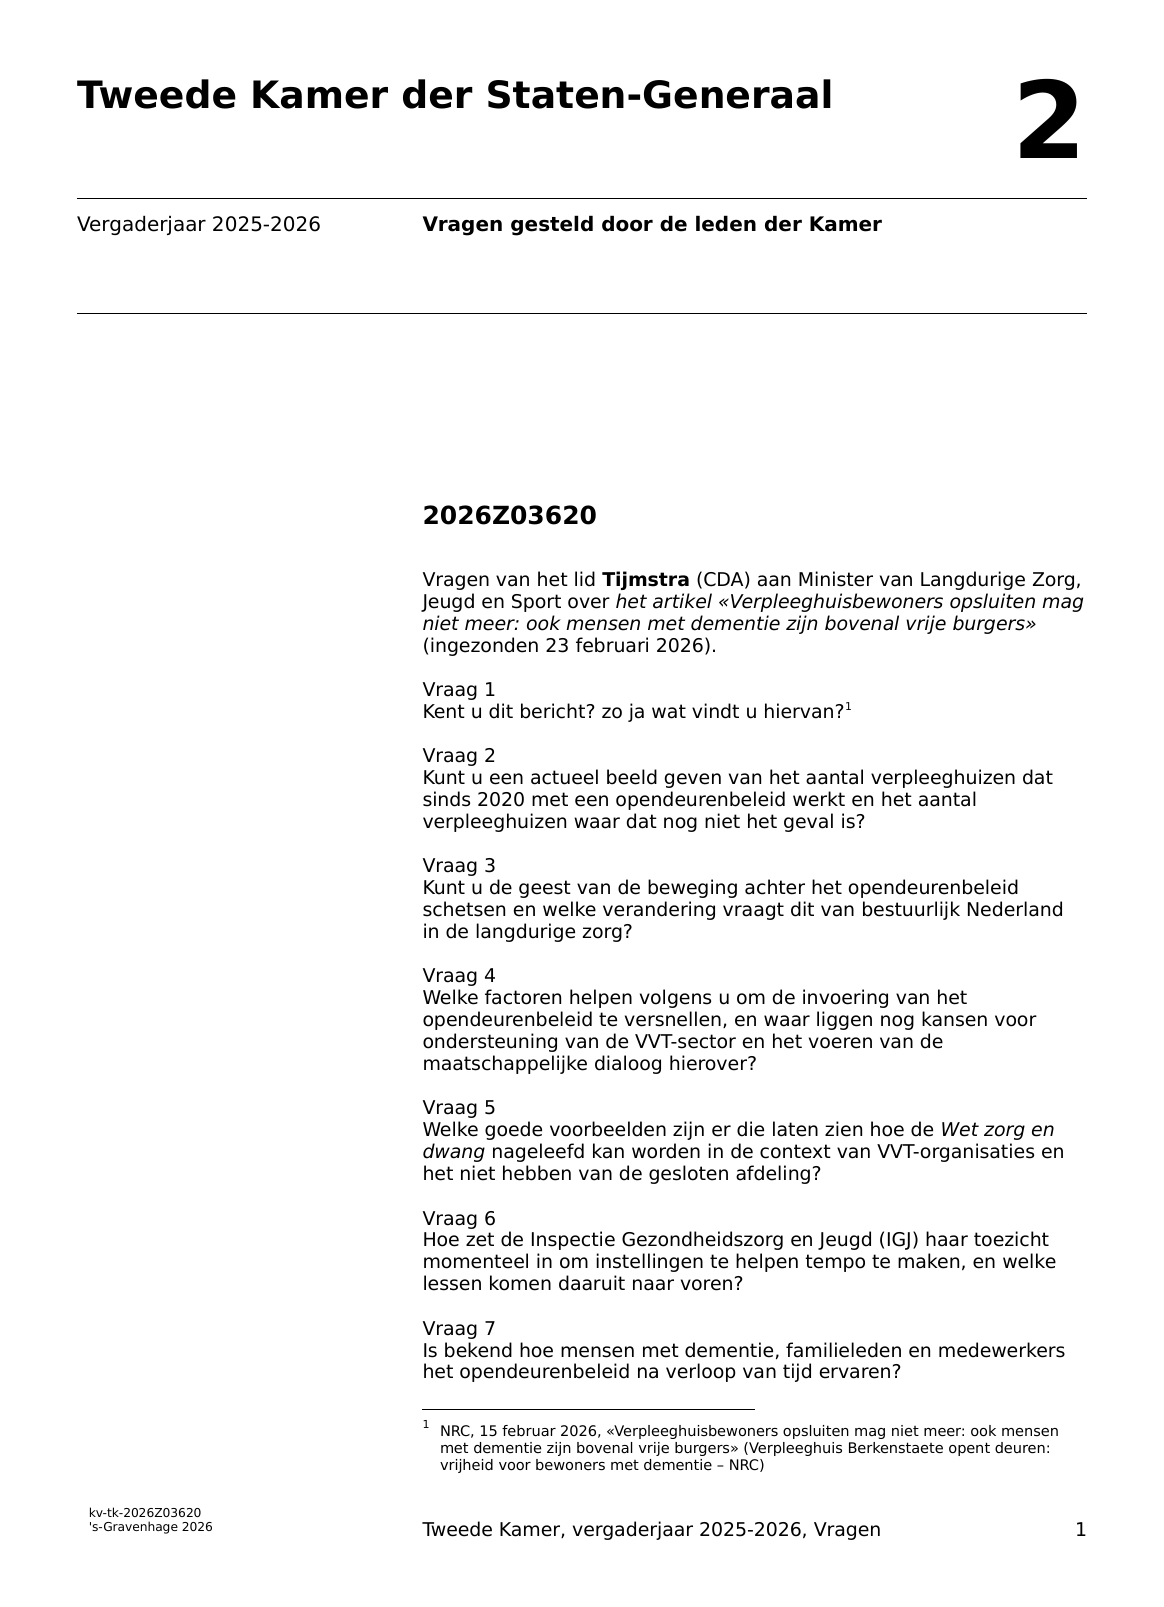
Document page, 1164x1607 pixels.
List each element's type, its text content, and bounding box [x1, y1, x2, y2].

table_cell Vragen gesteld door de leden der Kamer [422, 199, 1087, 313]
text Welke goede voorbeelden zijn er die laten zien hoe de Wet zorg en dwang nageleefd kan worden in de context van VVT-organisaties en het niet hebben van de gesloten afdeling? [422, 1119, 1087, 1185]
text Kunt u de geest van de beweging achter het opendeurenbeleid schetsen en welke verandering vraagt dit van bestuurlijk Nederland in de langdurige zorg? [422, 877, 1087, 943]
text Hoe zet de Inspectie Gezondheidszorg en Jeugd (IGJ) haar toezicht momenteel in om instellingen te helpen tempo te maken, en welke lessen komen daaruit naar voren? [422, 1229, 1087, 1295]
text Vraag 7 [422, 1317, 1087, 1339]
table_cell Vergaderjaar 2025-2026 [77, 199, 422, 313]
text 2026Z03620 [422, 501, 1087, 531]
table_header Tweede Kamer der Staten-Generaal [77, 59, 886, 198]
text NRC, 15 februar 2026, «Verpleeghuisbewoners opsluiten mag niet meer: ook mensen met dementie zijn bovenal vrije burgers» (Verpleeghuis Berkenstaete opent deuren: vrijheid voor bewoners met dementie – NRC) [422, 1418, 1087, 1474]
text Vraag 3 [422, 855, 1087, 877]
text Welke factoren helpen volgens u om de invoering van het opendeurenbeleid te versnellen, en waar liggen nog kansen voor ondersteuning van de VVT-sector en het voeren van de maatschappelijke dialoog hierover? [422, 987, 1087, 1075]
table_header 2 [886, 59, 1087, 198]
text 's-Gravenhage 2026 [88, 1520, 323, 1534]
text Kunt u een actueel beeld geven van het aantal verpleeghuizen dat sinds 2020 met een opendeurenbeleid werkt en het aantal verpleeghuizen waar dat nog niet het geval is? [422, 767, 1087, 833]
text Vraag 4 [422, 965, 1087, 987]
text Is bekend hoe mensen met dementie, familieleden en medewerkers het opendeurenbeleid na verloop van tijd ervaren? [422, 1339, 1087, 1383]
text Vraag 6 [422, 1207, 1087, 1229]
text Vragen van het lid Tijmstra (CDA) aan Minister van Langdurige Zorg, Jeugd en Sport over het artikel «Verpleeghuisbewoners opsluiten mag niet meer: ook mensen met dementie zijn bovenal vrije burgers» (ingezonden 23 februari 2026). [422, 569, 1087, 657]
text kv-tk-2026Z03620 [88, 1506, 323, 1520]
text Vraag 1 [422, 679, 1087, 701]
text Vraag 2 [422, 745, 1087, 767]
text Kent u dit bericht? zo ja wat vindt u hiervan? [422, 701, 1087, 723]
text Vraag 5 [422, 1097, 1087, 1119]
